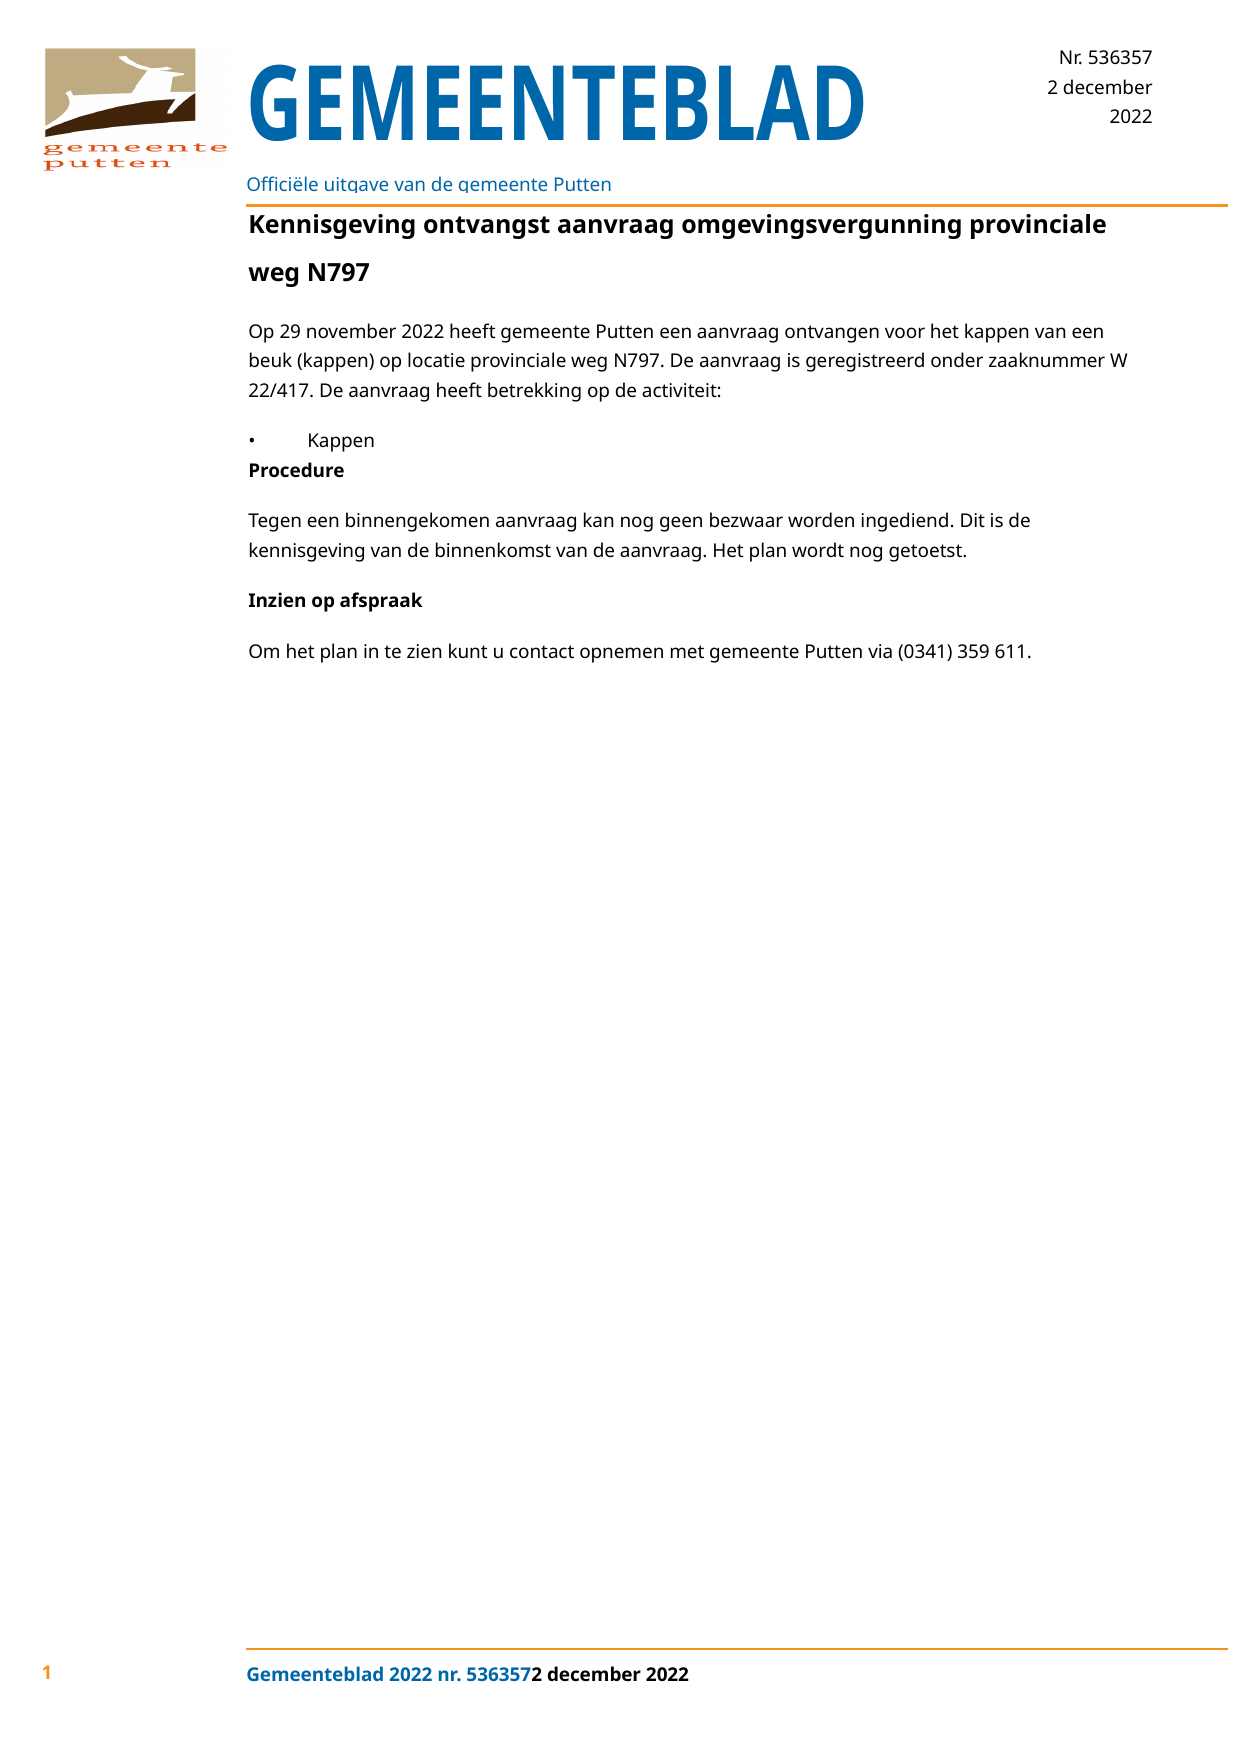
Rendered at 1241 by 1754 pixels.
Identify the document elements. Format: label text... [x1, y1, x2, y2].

text Op 29 november 2022 heeft gemeente Putten een aanvraag ontvangen voor het kappen van een beuk (kappen) op locatie provinciale weg N797. De aanvraag is geregistreerd onder zaaknummer W 22/417. De aanvraag heeft betrekking op de activiteit: [248, 318, 1152, 403]
text Kennisgeving ontvangst aanvraag omgevingsvergunning provinciale weg N797 [248, 207, 1152, 288]
text Tegen een binnengekomen aanvraag kan nog geen bezwaar worden ingediend. Dit is de kennisgeving van de binnenkomst van de aanvraag. Het plan wordt nog getoetst. [248, 507, 1152, 563]
text Om het plan in te zien kunt u contact opnemen met gemeente Putten via (0341) 359 611. [248, 638, 1152, 664]
picture [41, 47, 231, 172]
text Procedure [248, 457, 1152, 483]
text Inzien op afspraak [248, 587, 1152, 613]
list Kappen [248, 427, 1152, 453]
